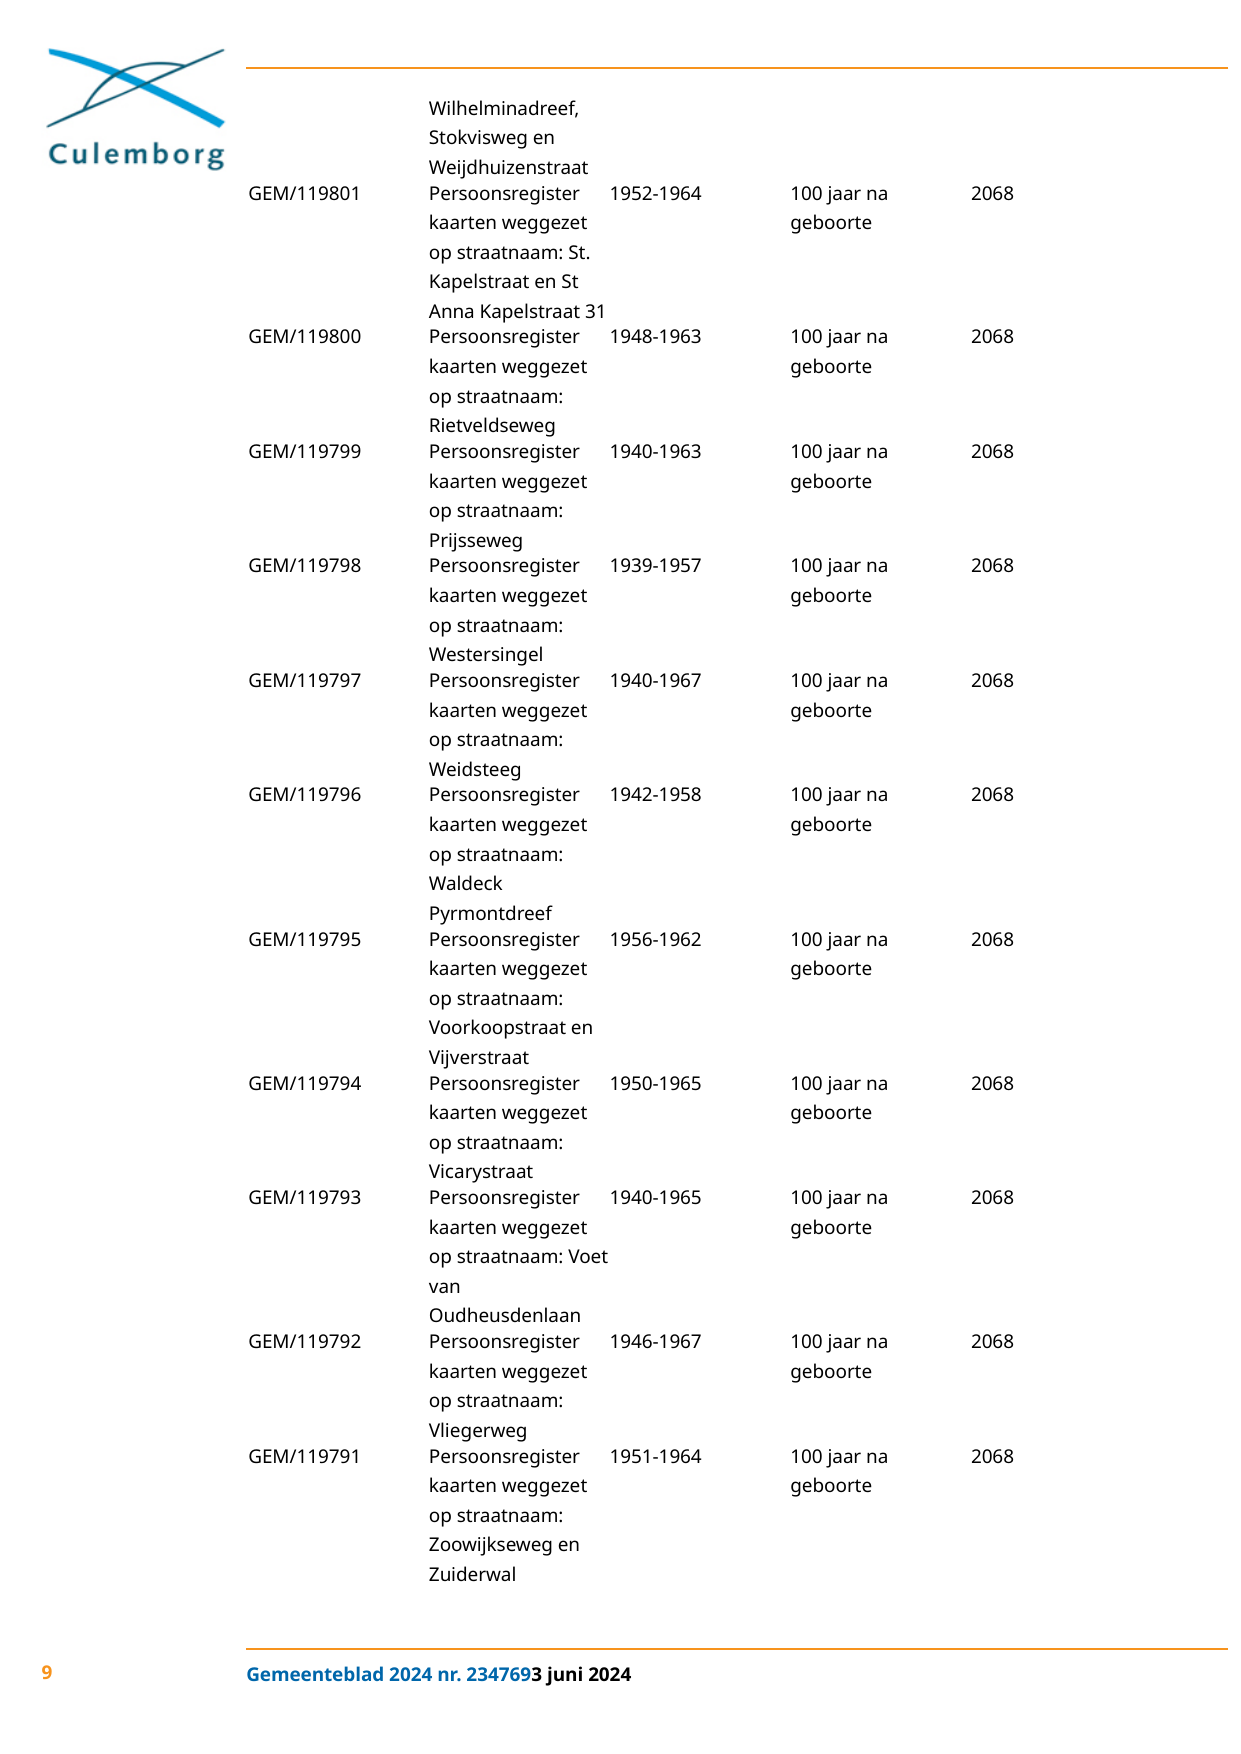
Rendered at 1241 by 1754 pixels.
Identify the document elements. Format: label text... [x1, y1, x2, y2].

table_cell 1940-1967 [609, 667, 790, 782]
table_cell 1951-1964 [609, 1443, 790, 1587]
table_cell 2068 [971, 667, 1152, 782]
table_cell Persoonsregister kaarten weggezet op straatnaam: Zoowijkseweg en Zuiderwal [429, 1443, 609, 1587]
table_cell GEM/119798 [248, 553, 429, 667]
table_cell 2068 [971, 1184, 1152, 1328]
table_cell GEM/119792 [248, 1328, 429, 1443]
table_cell 1950-1965 [609, 1070, 790, 1184]
table_cell 100 jaar na geboorte [790, 926, 971, 1070]
table_cell GEM/119801 [248, 180, 429, 324]
table_cell GEM/119794 [248, 1070, 429, 1184]
table_cell 100 jaar na geboorte [790, 1184, 971, 1328]
table_cell 1956-1962 [609, 926, 790, 1070]
table_cell 100 jaar na geboorte [790, 438, 971, 553]
table_cell Persoonsregister kaarten weggezet op straatnaam: Weidsteeg [429, 667, 609, 782]
table_cell GEM/119793 [248, 1184, 429, 1328]
table_cell 100 jaar na geboorte [790, 782, 971, 926]
table_cell 1946-1967 [609, 1328, 790, 1443]
table_cell [790, 95, 971, 180]
table_cell 1940-1963 [609, 438, 790, 553]
table_cell 2068 [971, 1443, 1152, 1587]
table_cell [609, 95, 790, 180]
table_cell [971, 95, 1152, 180]
table_cell 2068 [971, 1070, 1152, 1184]
table_cell 2068 [971, 324, 1152, 438]
table_cell 100 jaar na geboorte [790, 180, 971, 324]
table_cell 1942-1958 [609, 782, 790, 926]
table_cell 100 jaar na geboorte [790, 553, 971, 667]
table_cell Persoonsregister kaarten weggezet op straatnaam: Voorkoopstraat en Vijverstraat [429, 926, 609, 1070]
table_cell Persoonsregister kaarten weggezet op straatnaam: Rietveldseweg [429, 324, 609, 438]
table_cell 2068 [971, 782, 1152, 926]
table_cell GEM/119797 [248, 667, 429, 782]
table_cell GEM/119796 [248, 782, 429, 926]
table_cell Persoonsregister kaarten weggezet op straatnaam: St. Kapelstraat en St Anna Kapelstraat 31 [429, 180, 609, 324]
table_cell 1940-1965 [609, 1184, 790, 1328]
table_cell 100 jaar na geboorte [790, 1328, 971, 1443]
table_cell [248, 95, 429, 180]
table_cell 100 jaar na geboorte [790, 1443, 971, 1587]
table_cell 2068 [971, 926, 1152, 1070]
table_cell 2068 [971, 180, 1152, 324]
table_cell Persoonsregister kaarten weggezet op straatnaam: Prijsseweg [429, 438, 609, 553]
table_cell Persoonsregister kaarten weggezet op straatnaam: Westersingel [429, 553, 609, 667]
table_cell Persoonsregister kaarten weggezet op straatnaam: Voet van Oudheusdenlaan [429, 1184, 609, 1328]
table_cell Persoonsregister kaarten weggezet op straatnaam: Waldeck Pyrmontdreef [429, 782, 609, 926]
table_cell GEM/119791 [248, 1443, 429, 1587]
table_cell Persoonsregister kaarten weggezet op straatnaam: Vicarystraat [429, 1070, 609, 1184]
table_cell 1952-1964 [609, 180, 790, 324]
picture [41, 47, 231, 172]
table_cell 100 jaar na geboorte [790, 1070, 971, 1184]
table_cell 1939-1957 [609, 553, 790, 667]
table_cell 1948-1963 [609, 324, 790, 438]
table_cell GEM/119800 [248, 324, 429, 438]
table_cell 2068 [971, 438, 1152, 553]
table_cell 2068 [971, 1328, 1152, 1443]
table_cell 100 jaar na geboorte [790, 324, 971, 438]
table_cell GEM/119799 [248, 438, 429, 553]
table_cell 100 jaar na geboorte [790, 667, 971, 782]
table_cell Persoonsregister kaarten weggezet op straatnaam: Vliegerweg [429, 1328, 609, 1443]
table_cell GEM/119795 [248, 926, 429, 1070]
table_cell Wilhelminadreef, Stokvisweg en Weijdhuizenstraat [429, 95, 609, 180]
table_cell 2068 [971, 553, 1152, 667]
